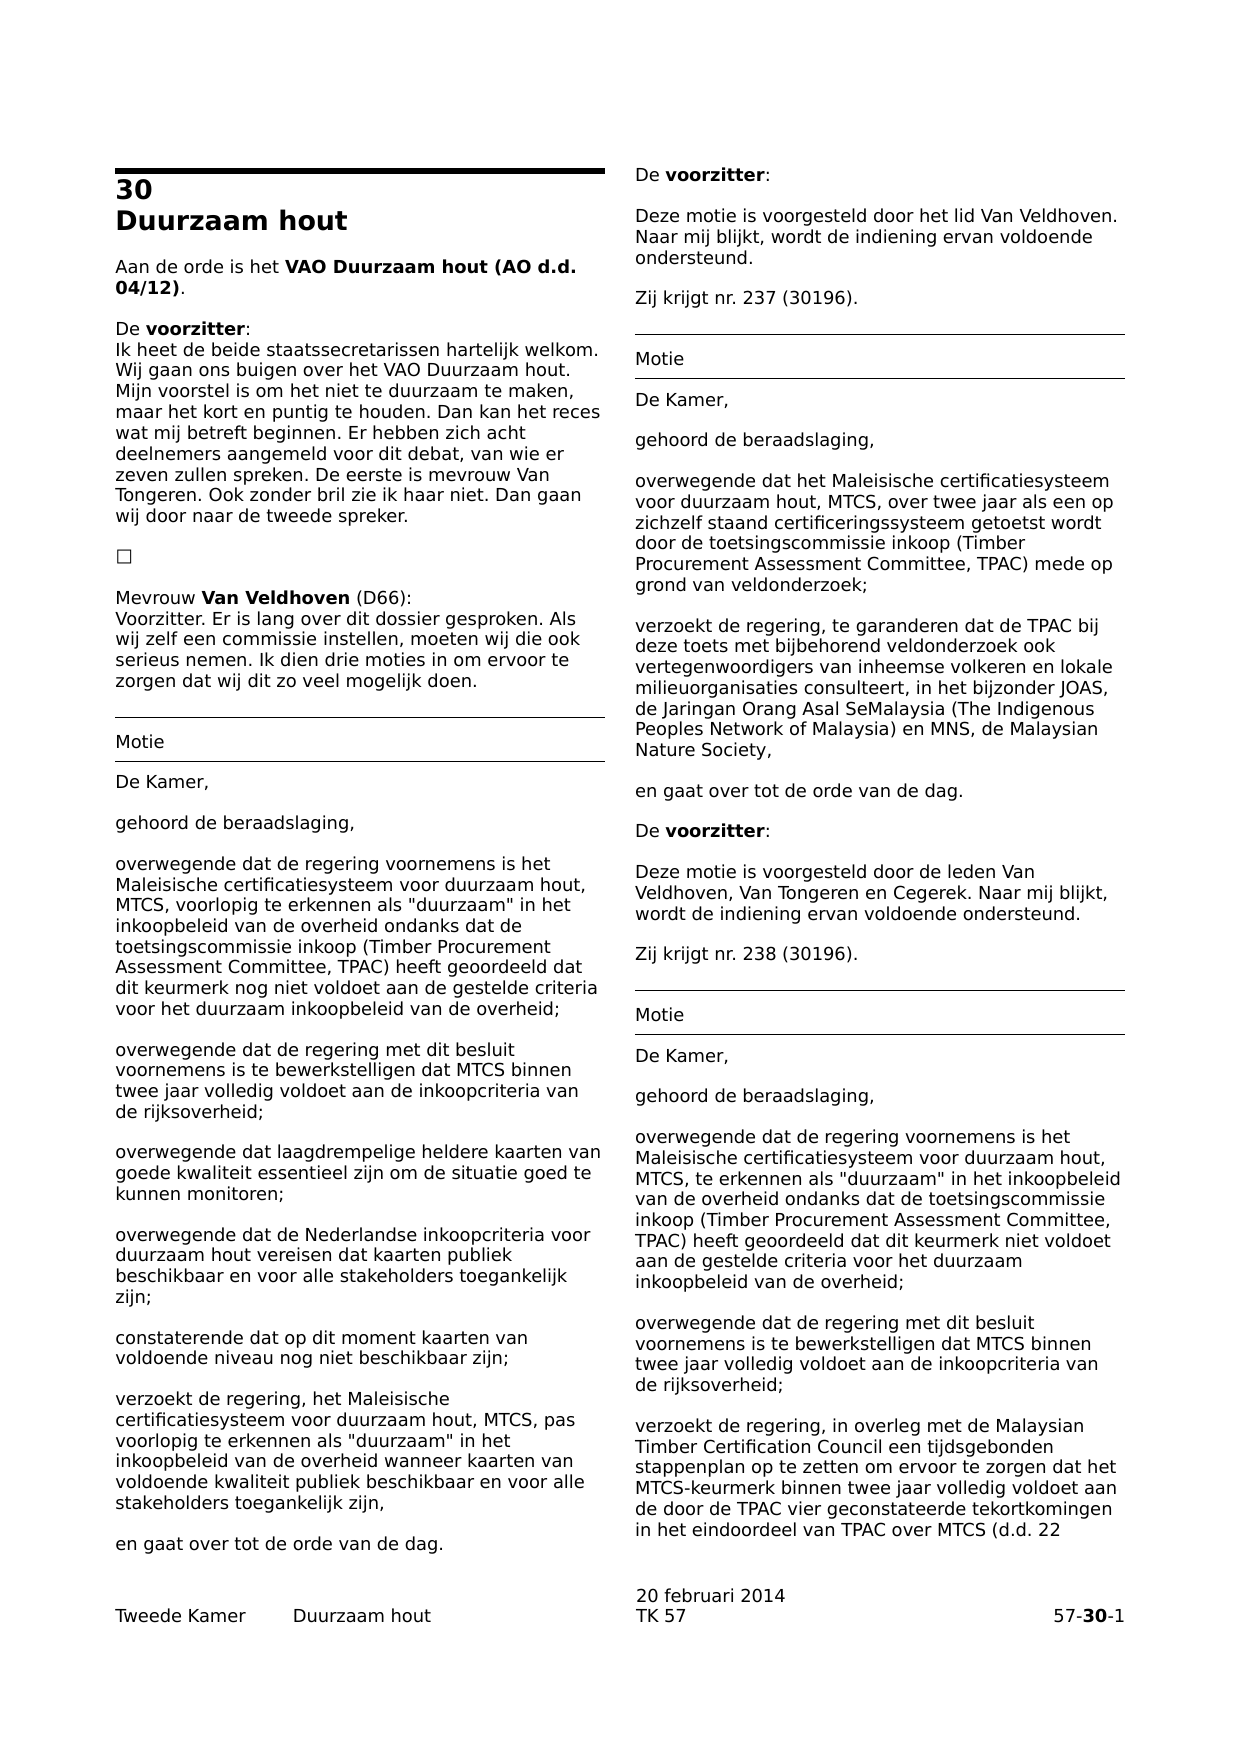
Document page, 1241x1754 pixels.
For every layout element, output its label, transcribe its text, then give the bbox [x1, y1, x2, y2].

text De Kamer, [635, 389, 1125, 410]
text Zij krijgt nr. 238 (30196). [635, 944, 1125, 965]
text Motie [635, 349, 1125, 369]
text overwegende dat het Maleisische certificatiesysteem voor duurzaam hout, MTCS, over twee jaar als een op zichzelf staand certificeringssysteem getoetst wordt door de toetsingscommissie inkoop (Timber Procurement Assessment Committee, TPAC) mede op grond van veldonderzoek; [635, 471, 1125, 595]
text overwegende dat de Nederlandse inkoopcriteria voor duurzaam hout vereisen dat kaarten publiek beschikbaar en voor alle stakeholders toegankelijk zijn; [115, 1224, 605, 1307]
text De voorzitter: [635, 165, 1125, 186]
text Motie [635, 1005, 1125, 1026]
text De voorzitter: [635, 821, 1125, 842]
text constaterende dat op dit moment kaarten van voldoende niveau nog niet beschikbaar zijn; [115, 1327, 605, 1369]
text en gaat over tot de orde van de dag. [635, 781, 1125, 801]
text overwegende dat de regering met dit besluit voornemens is te bewerkstelligen dat MTCS binnen twee jaar volledig voldoet aan de inkoopcriteria van de rijksoverheid; [635, 1313, 1125, 1396]
text overwegende dat de regering met dit besluit voornemens is te bewerkstelligen dat MTCS binnen twee jaar volledig voldoet aan de inkoopcriteria van de rijksoverheid; [115, 1039, 605, 1122]
text Aan de orde is het VAO Duurzaam hout (AO d.d. 04/12). [115, 257, 605, 298]
text De Kamer, [115, 772, 605, 793]
text gehoord de beraadslaging, [635, 1086, 1125, 1107]
text ⬜ [115, 547, 605, 567]
text Mevrouw Van Veldhoven (D66): [115, 587, 605, 608]
text Zij krijgt nr. 237 (30196). [635, 288, 1125, 309]
text Deze motie is voorgesteld door het lid Van Veldhoven. Naar mij blijkt, wordt de indiening ervan voldoende ondersteund. [635, 206, 1125, 268]
text gehoord de beraadslaging, [115, 813, 605, 834]
text overwegende dat de regering voornemens is het Maleisische certificatiesysteem voor duurzaam hout, MTCS, voorlopig te erkennen als "duurzaam" in het inkoopbeleid van de overheid ondanks dat de toetsingscommissie inkoop (Timber Procurement Assessment Committee, TPAC) heeft geoordeeld dat dit keurmerk nog niet voldoet aan de gestelde criteria voor het duurzaam inkoopbeleid van de overheid; [115, 854, 605, 1019]
text De Kamer, [635, 1046, 1125, 1066]
text verzoekt de regering, te garanderen dat de TPAC bij deze toets met bijbehorend veldonderzoek ook vertegenwoordigers van inheemse volkeren en lokale milieuorganisaties consulteert, in het bijzonder JOAS, de Jaringan Orang Asal SeMalaysia (The Indigenous Peoples Network of Malaysia) en MNS, de Malaysian Nature Society, [635, 615, 1125, 761]
text en gaat over tot de orde van de dag. [115, 1533, 605, 1554]
text De voorzitter: [115, 318, 605, 339]
text verzoekt de regering, het Maleisische certificatiesysteem voor duurzaam hout, MTCS, pas voorlopig te erkennen als "duurzaam" in het inkoopbeleid van de overheid wanneer kaarten van voldoende kwaliteit publiek beschikbaar en voor alle stakeholders toegankelijk zijn, [115, 1389, 605, 1513]
text overwegende dat laagdrempelige heldere kaarten van goede kwaliteit essentieel zijn om de situatie goed te kunnen monitoren; [115, 1142, 605, 1204]
text overwegende dat de regering voornemens is het Maleisische certificatiesysteem voor duurzaam hout, MTCS, te erkennen als "duurzaam" in het inkoopbeleid van de overheid ondanks dat de toetsingscommissie inkoop (Timber Procurement Assessment Committee, TPAC) heeft geoordeeld dat dit keurmerk niet voldoet aan de gestelde criteria voor het duurzaam inkoopbeleid van de overheid; [635, 1127, 1125, 1293]
text Voorzitter. Er is lang over dit dossier gesproken. Als wij zelf een commissie instellen, moeten wij die ook serieus nemen. Ik dien drie moties in om ervoor te zorgen dat wij dit zo veel mogelijk doen. [115, 608, 605, 692]
text verzoekt de regering, in overleg met de Malaysian Timber Certification Council een tijdsgebonden stappenplan op te zetten om ervoor te zorgen dat het MTCS-keurmerk binnen twee jaar volledig voldoet aan de door de TPAC vier geconstateerde tekortkomingen in het eindoordeel van TPAC over MTCS (d.d. 22 [635, 1416, 1125, 1540]
text gehoord de beraadslaging, [635, 430, 1125, 451]
title 30 Duurzaam hout [115, 174, 605, 237]
text Deze motie is voorgesteld door de leden Van Veldhoven, Van Tongeren en Cegerek. Naar mij blijkt, wordt de indiening ervan voldoende ondersteund. [635, 862, 1125, 924]
text Motie [115, 731, 605, 752]
text Ik heet de beide staatssecretarissen hartelijk welkom. Wij gaan ons buigen over het VAO Duurzaam hout. Mijn voorstel is om het niet te duurzaam te maken, maar het kort en puntig te houden. Dan kan het reces wat mij betreft beginnen. Er hebben zich acht deelnemers aangemeld voor dit debat, van wie er zeven zullen spreken. De eerste is mevrouw Van Tongeren. Ook zonder bril zie ik haar niet. Dan gaan wij door naar de tweede spreker. [115, 339, 605, 527]
